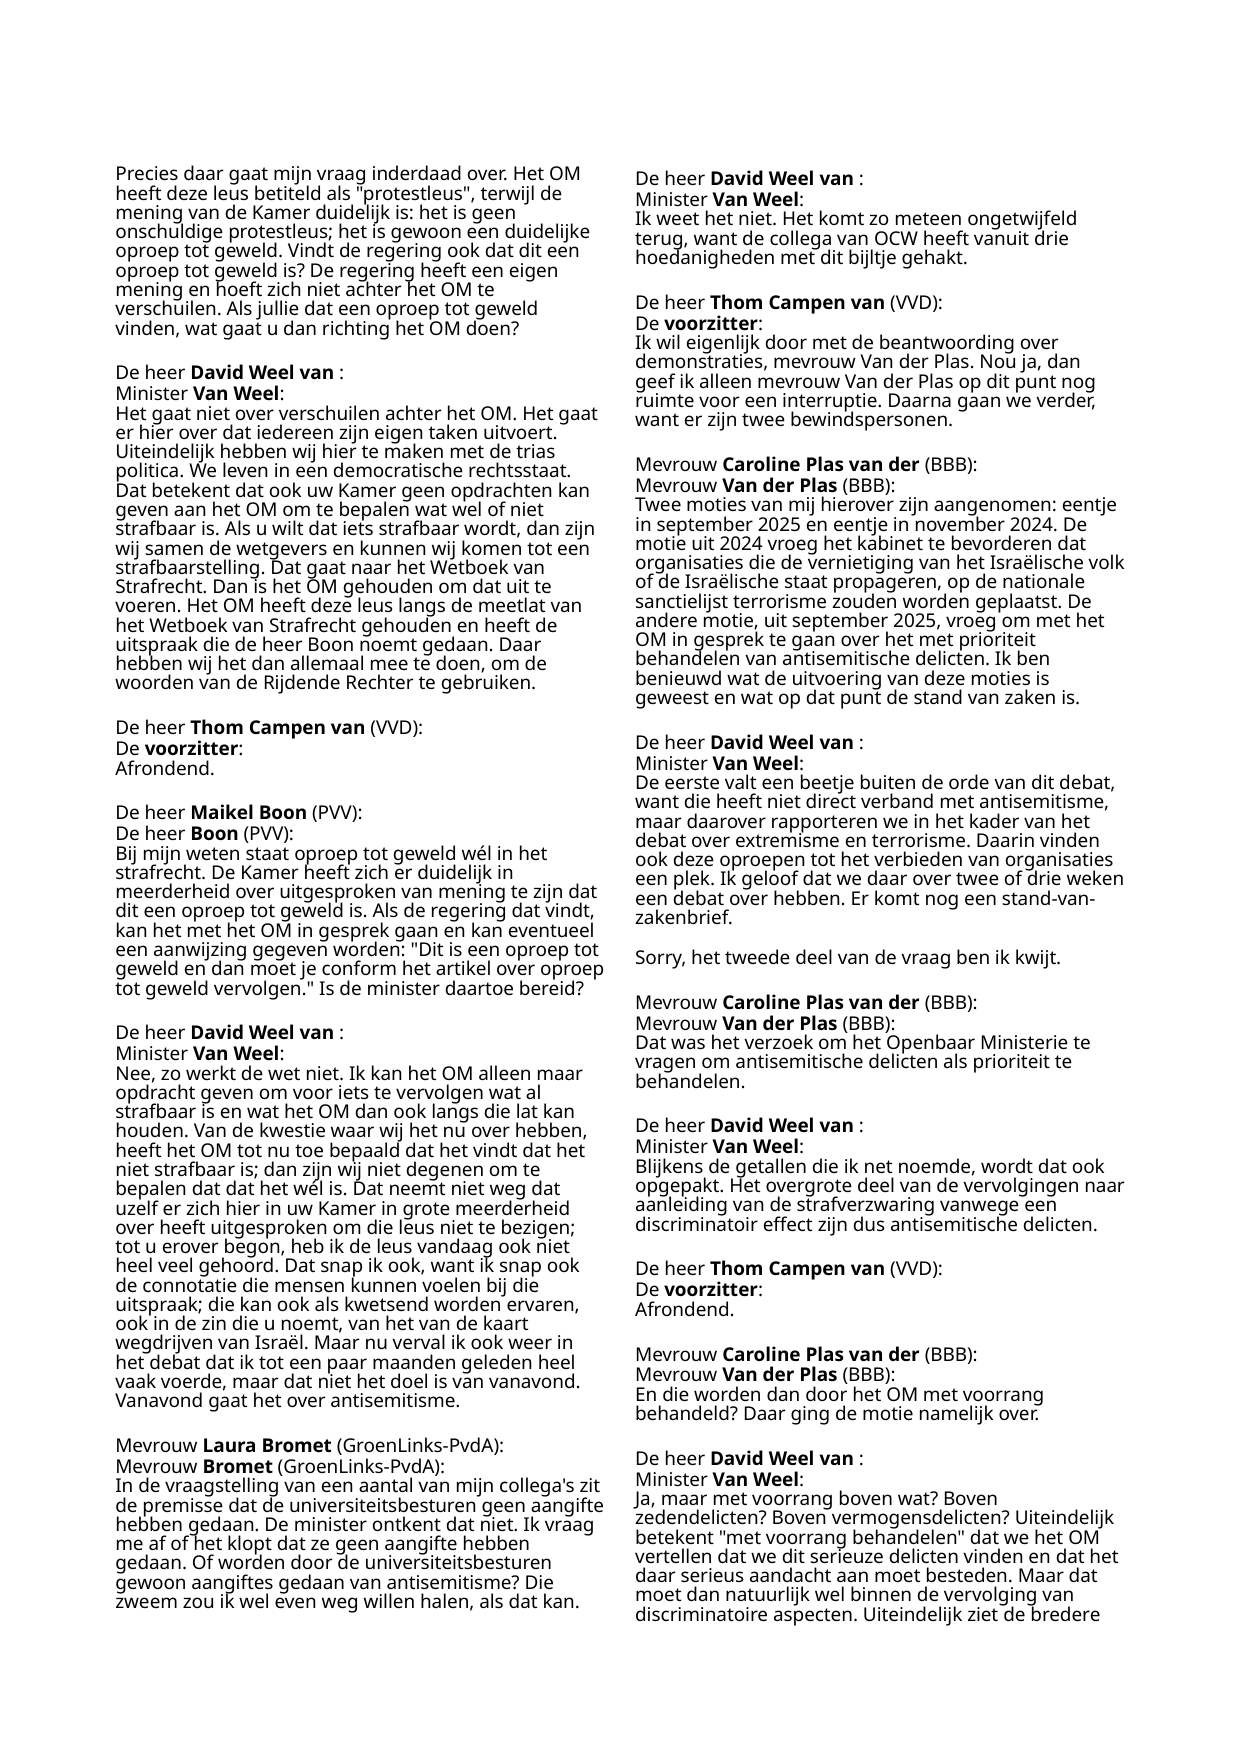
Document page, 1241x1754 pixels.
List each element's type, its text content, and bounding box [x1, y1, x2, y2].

text Minister Van Weel: [115, 1045, 605, 1064]
text Mevrouw Caroline Plas van der (BBB): [635, 989, 1125, 1015]
text Blijkens de getallen die ik net noemde, wordt dat ook opgepakt. Het overgrote deel van de vervolgingen naar aanleiding van de strafverzwaring vanwege een discriminatoir effect zijn dus antisemitische delicten. [635, 1158, 1125, 1235]
text Mevrouw Caroline Plas van der (BBB): [635, 1341, 1125, 1366]
text Mevrouw Bromet (GroenLinks-PvdA): [115, 1458, 605, 1477]
text Afrondend. [635, 1301, 1125, 1320]
text De heer Maikel Boon (PVV): [115, 799, 605, 825]
text De eerste valt een beetje buiten de orde van dit debat, want die heeft niet direct verband met antisemitisme, maar daarover rapporteren we in het kader van het debat over extremisme en terrorisme. Daarin vinden ook deze oproepen tot het verbieden van organisaties een plek. Ik geloof dat we daar over twee of drie weken een debat over hebben. Er komt nog een stand-van-zakenbrief. [635, 774, 1125, 928]
text Mevrouw Van der Plas (BBB): [635, 1015, 1125, 1034]
text Mevrouw Van der Plas (BBB): [635, 1366, 1125, 1386]
text De heer David Weel van : [635, 1445, 1125, 1471]
text Minister Van Weel: [115, 385, 605, 404]
text En die worden dan door het OM met voorrang behandeld? Daar ging de motie namelijk over. [635, 1386, 1125, 1424]
text De heer David Weel van : [635, 1113, 1125, 1138]
text Dat was het verzoek om het Openbaar Ministerie te vragen om antisemitische delicten als prioriteit te behandelen. [635, 1034, 1125, 1092]
text Mevrouw Laura Bromet (GroenLinks-PvdA): [115, 1432, 605, 1458]
text Minister Van Weel: [635, 1138, 1125, 1158]
text In de vraagstelling van een aantal van mijn collega's zit de premisse dat de universiteitsbesturen geen aangifte hebben gedaan. De minister ontkent dat niet. Ik vraag me af of het klopt dat ze geen aangifte hebben gedaan. Of worden door de universiteitsbesturen gewoon aangiftes gedaan van antisemitisme? Die zweem zou ik wel even weg willen halen, als dat kan. [115, 1477, 605, 1612]
text Afrondend. [115, 759, 605, 779]
text Minister Van Weel: [635, 191, 1125, 210]
text Nee, zo werkt de wet niet. Ik kan het OM alleen maar opdracht geven om voor iets te vervolgen wat al strafbaar is en wat het OM dan ook langs die lat kan houden. Van de kwestie waar wij het nu over hebben, heeft het OM tot nu toe bepaald dat het vindt dat het niet strafbaar is; dan zijn wij niet degenen om te bepalen dat dat het wél is. Dat neemt niet weg dat uzelf er zich hier in uw Kamer in grote meerderheid over heeft uitgesproken om die leus niet te bezigen; tot u erover begon, heb ik de leus vandaag ook niet heel veel gehoord. Dat snap ik ook, want ik snap ook de connotatie die mensen kunnen voelen bij die uitspraak; die kan ook als kwetsend worden ervaren, ook in de zin die u noemt, van het van de kaart wegdrijven van Israël. Maar nu verval ik ook weer in het debat dat ik tot een paar maanden geleden heel vaak voerde, maar dat niet het doel is van vanavond. Vanavond gaat het over antisemitisme. [115, 1064, 605, 1411]
text Minister Van Weel: [635, 1471, 1125, 1490]
text De heer Thom Campen van (VVD): [635, 289, 1125, 315]
text De heer David Weel van : [635, 729, 1125, 755]
text Ja, maar met voorrang boven wat? Boven zedendelicten? Boven vermogensdelicten? Uiteindelijk betekent "met voorrang behandelen" dat we het OM vertellen dat we dit serieuze delicten vinden en dat het daar serieus aandacht aan moet besteden. Maar dat moet dan natuurlijk wel binnen de vervolging van discriminatoire aspecten. Uiteindelijk ziet de bredere [635, 1490, 1125, 1625]
text Bij mijn weten staat oproep tot geweld wél in het strafrecht. De Kamer heeft zich er duidelijk in meerderheid over uitgesproken van mening te zijn dat dit een oproep tot geweld is. Als de regering dat vindt, kan het met het OM in gesprek gaan en kan eventueel een aanwijzing gegeven worden: "Dit is een oproep tot geweld en dan moet je conform het artikel over oproep tot geweld vervolgen." Is de minister daartoe bereid? [115, 844, 605, 999]
text Twee moties van mij hierover zijn aangenomen: eentje in september 2025 en eentje in november 2024. De motie uit 2024 vroeg het kabinet te bevorderen dat organisaties die de vernietiging van het Israëlische volk of de Israëlische staat propageren, op de nationale sanctielijst terrorisme zouden worden geplaatst. De andere motie, uit september 2025, vroeg om met het OM in gesprek te gaan over het met prioriteit behandelen van antisemitische delicten. Ik ben benieuwd wat de uitvoering van deze moties is geweest en wat op dat punt de stand van zaken is. [635, 496, 1125, 708]
text De voorzitter: [635, 1281, 1125, 1301]
text Sorry, het tweede deel van de vraag ben ik kwijt. [635, 949, 1125, 968]
text Ik weet het niet. Het komt zo meteen ongetwijfeld terug, want de collega van OCW heeft vanuit drie hoedanigheden met dit bijltje gehakt. [635, 210, 1125, 268]
text De heer David Weel van : [115, 1019, 605, 1045]
text De voorzitter: [635, 315, 1125, 334]
text Minister Van Weel: [635, 755, 1125, 774]
text Het gaat niet over verschuilen achter het OM. Het gaat er hier over dat iedereen zijn eigen taken uitvoert. Uiteindelijk hebben wij hier te maken met de trias politica. We leven in een democratische rechtsstaat. Dat betekent dat ook uw Kamer geen opdrachten kan geven aan het OM om te bepalen wat wel of niet strafbaar is. Als u wilt dat iets strafbaar wordt, dan zijn wij samen de wetgevers en kunnen wij komen tot een strafbaarstelling. Dat gaat naar het Wetboek van Strafrecht. Dan is het OM gehouden om dat uit te voeren. Het OM heeft deze leus langs de meetlat van het Wetboek van Strafrecht gehouden en heeft de uitspraak die de heer Boon noemt gedaan. Daar hebben wij het dan allemaal mee te doen, om de woorden van de Rijdende Rechter te gebruiken. [115, 404, 605, 694]
text Precies daar gaat mijn vraag inderdaad over. Het OM heeft deze leus betiteld als "protestleus", terwijl de mening van de Kamer duidelijk is: het is geen onschuldige protestleus; het is gewoon een duidelijke oproep tot geweld. Vindt de regering ook dat dit een oproep tot geweld is? De regering heeft een eigen mening en hoeft zich niet achter het OM te verschuilen. Als jullie dat een oproep tot geweld vinden, wat gaat u dan richting het OM doen? [115, 165, 605, 339]
text Mevrouw Caroline Plas van der (BBB): [635, 451, 1125, 477]
text De heer Boon (PVV): [115, 825, 605, 844]
text De heer David Weel van : [115, 359, 605, 385]
text De heer Thom Campen van (VVD): [635, 1256, 1125, 1281]
text De heer David Weel van : [635, 165, 1125, 191]
text Ik wil eigenlijk door met de beantwoording over demonstraties, mevrouw Van der Plas. Nou ja, dan geef ik alleen mevrouw Van der Plas op dit punt nog ruimte voor een interruptie. Daarna gaan we verder, want er zijn twee bewindspersonen. [635, 334, 1125, 430]
text Mevrouw Van der Plas (BBB): [635, 477, 1125, 496]
text De voorzitter: [115, 740, 605, 759]
text De heer Thom Campen van (VVD): [115, 714, 605, 740]
